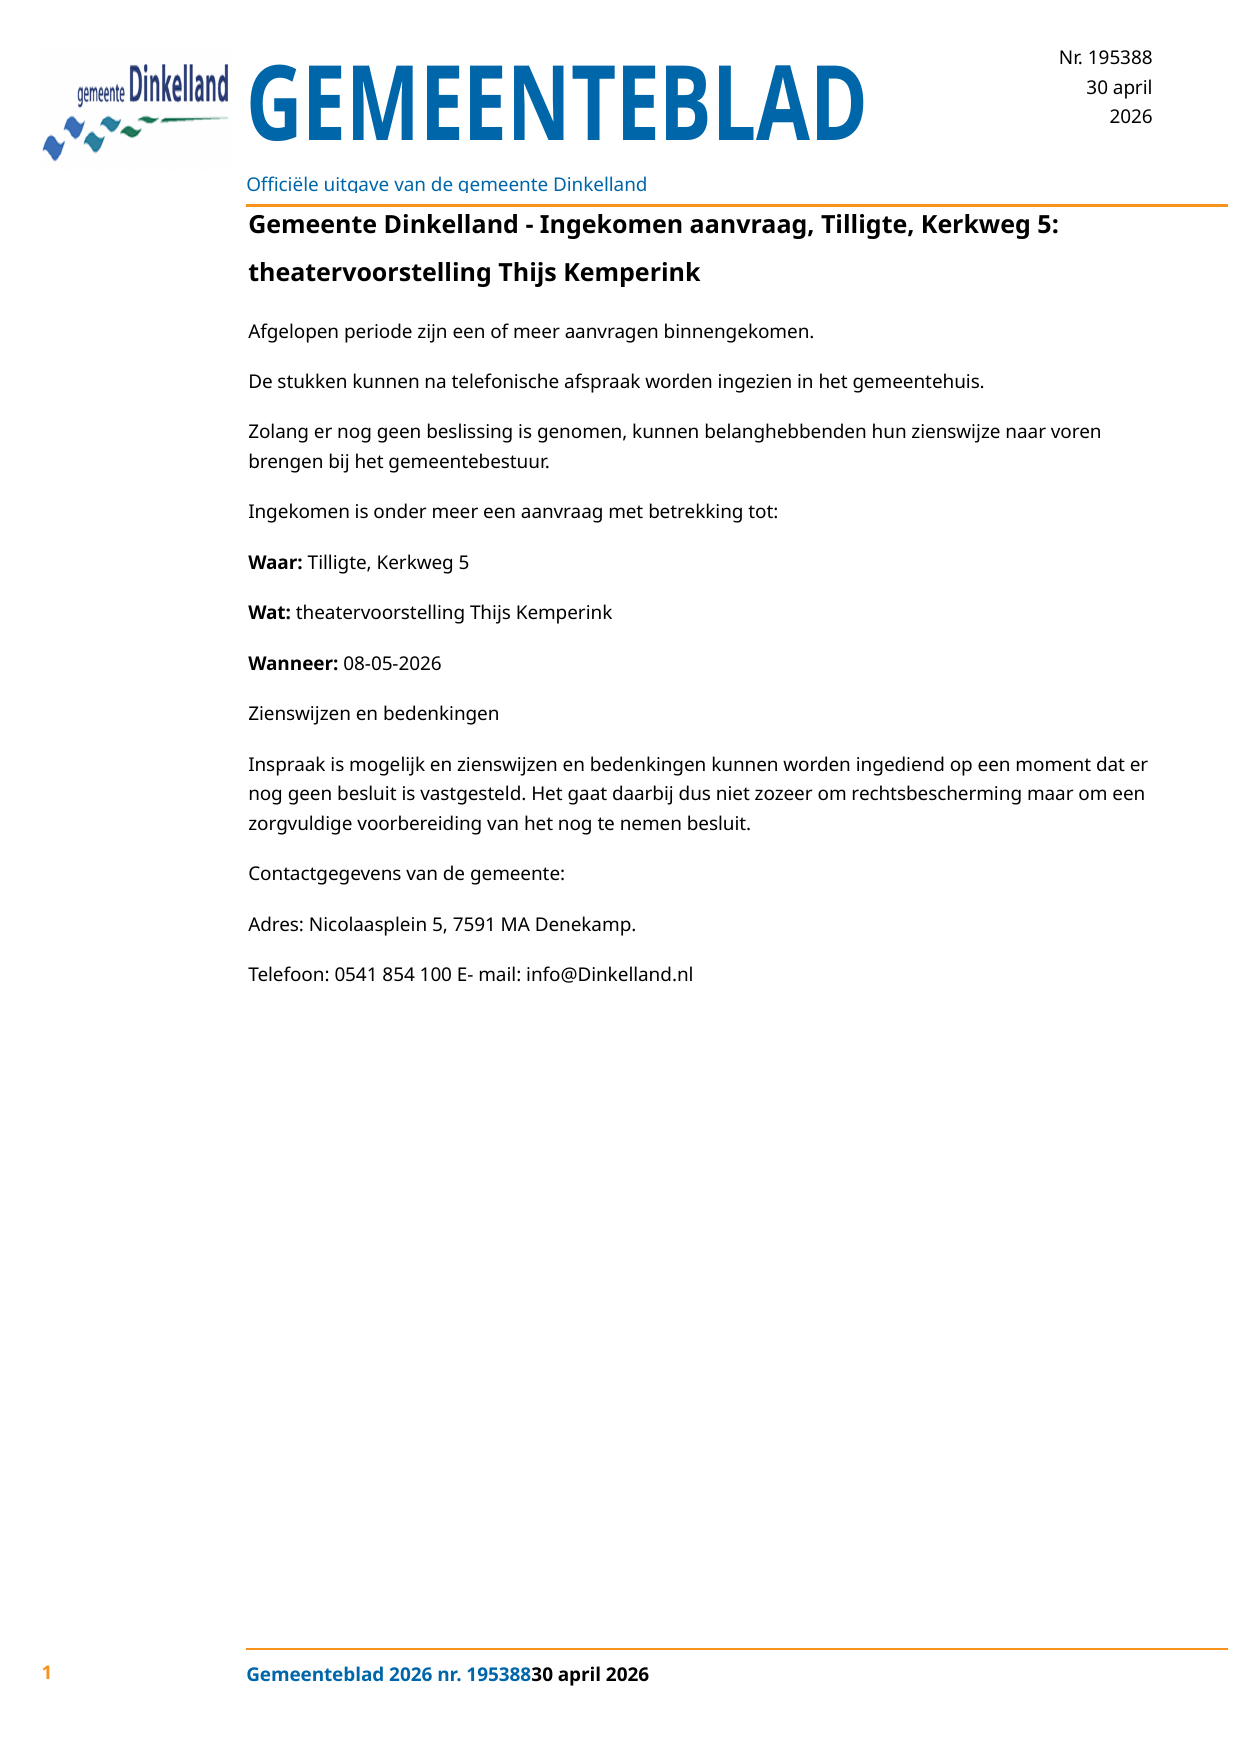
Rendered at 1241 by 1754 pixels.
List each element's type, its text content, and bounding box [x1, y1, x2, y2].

picture [41, 47, 231, 172]
text De stukken kunnen na telefonische afspraak worden ingezien in het gemeentehuis. [248, 368, 1152, 394]
text Inspraak is mogelijk en zienswijzen en bedenkingen kunnen worden ingediend op een moment dat er nog geen besluit is vastgesteld. Het gaat daarbij dus niet zozeer om rechtsbescherming maar om een zorgvuldige voorbereiding van het nog te nemen besluit. [248, 751, 1152, 836]
text Waar: Tilligte, Kerkweg 5 [248, 549, 1152, 575]
text Wanneer: 08-05-2026 [248, 650, 1152, 676]
text Contactgegevens van de gemeente: [248, 860, 1152, 886]
text Telefoon: 0541 854 100 E- mail: info@Dinkelland.nl [248, 961, 1152, 987]
text Afgelopen periode zijn een of meer aanvragen binnengekomen. [248, 318, 1152, 344]
text Wat: theatervoorstelling Thijs Kemperink [248, 599, 1152, 625]
text Gemeente Dinkelland - Ingekomen aanvraag, Tilligte, Kerkweg 5: theatervoorstelling Thijs Kemperink [248, 207, 1152, 288]
text Ingekomen is onder meer een aanvraag met betrekking tot: [248, 499, 1152, 524]
text Zolang er nog geen beslissing is genomen, kunnen belanghebbenden hun zienswijze naar voren brengen bij het gemeentebestuur. [248, 419, 1152, 474]
text Adres: Nicolaasplein 5, 7591 MA Denekamp. [248, 911, 1152, 937]
text Zienswijzen en bedenkingen [248, 700, 1152, 726]
